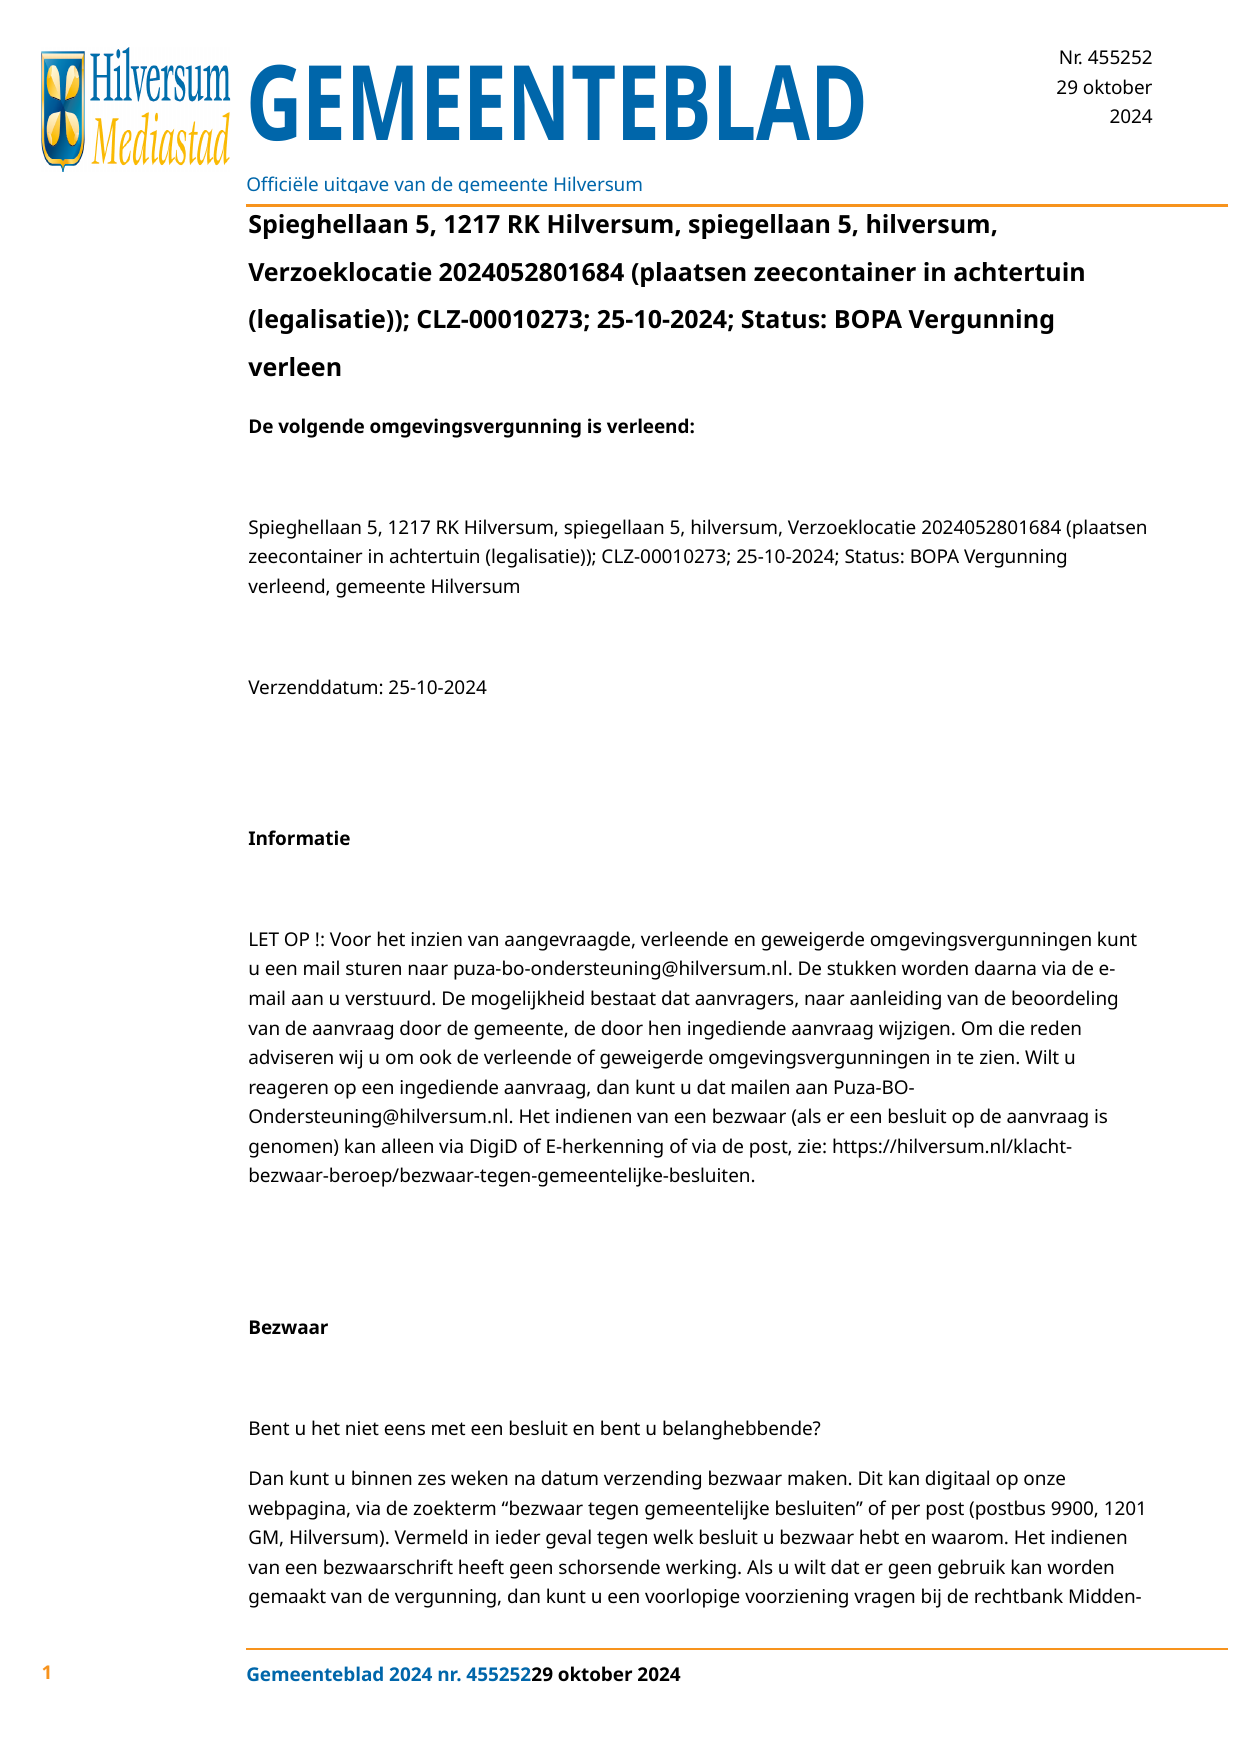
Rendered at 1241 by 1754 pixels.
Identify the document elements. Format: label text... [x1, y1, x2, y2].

text Spieghellaan 5, 1217 RK Hilversum, spiegellaan 5, hilversum, Verzoeklocatie 2024052801684 (plaatsen zeecontainer in achtertuin (legalisatie)); CLZ-00010273; 25-10-2024; Status: BOPA Vergunning verleen [248, 207, 1152, 384]
text Spieghellaan 5, 1217 RK Hilversum, spiegellaan 5, hilversum, Verzoeklocatie 2024052801684 (plaatsen zeecontainer in achtertuin (legalisatie)); CLZ-00010273; 25-10-2024; Status: BOPA Vergunning verleend, gemeente Hilversum [248, 514, 1152, 599]
text De volgende omgevingsvergunning is verleend: [248, 413, 1152, 439]
text Bent u het niet eens met een besluit en bent u belanghebbende? [248, 1415, 1152, 1441]
text Informatie [248, 825, 1152, 851]
text Verzenddatum: 25-10-2024 [248, 674, 1152, 700]
text Bezwaar [248, 1314, 1152, 1340]
text LET OP !: Voor het inzien van aangevraagde, verleende en geweigerde omgevingsvergunningen kunt u een mail sturen naar puza-bo-ondersteuning@hilversum.nl. De stukken worden daarna via de e-mail aan u verstuurd. De mogelijkheid bestaat dat aanvragers, naar aanleiding van de beoordeling van de aanvraag door de gemeente, de door hen ingediende aanvraag wijzigen. Om die reden adviseren wij u om ook de verleende of geweigerde omgevingsvergunningen in te zien. Wilt u reageren op een ingediende aanvraag, dan kunt u dat mailen aan Puza-BO-Ondersteuning@hilversum.nl. Het indienen van een bezwaar (als er een besluit op de aanvraag is genomen) kan alleen via DigiD of E-herkenning of via de post, zie: https://hilversum.nl/klacht-bezwaar-beroep/bezwaar-tegen-gemeentelijke-besluiten. [248, 926, 1152, 1188]
picture [41, 47, 231, 172]
text Dan kunt u binnen zes weken na datum verzending bezwaar maken. Dit kan digitaal op onze webpagina, via de zoekterm “bezwaar tegen gemeentelijke besluiten” of per post (postbus 9900, 1201 GM, Hilversum). Vermeld in ieder geval tegen welk besluit u bezwaar hebt en waarom. Het indienen van een bezwaarschrift heeft geen schorsende werking. Als u wilt dat er geen gebruik kan worden gemaakt van de vergunning, dan kunt u een voorlopige voorziening vragen bij de rechtbank Midden- [248, 1465, 1152, 1609]
